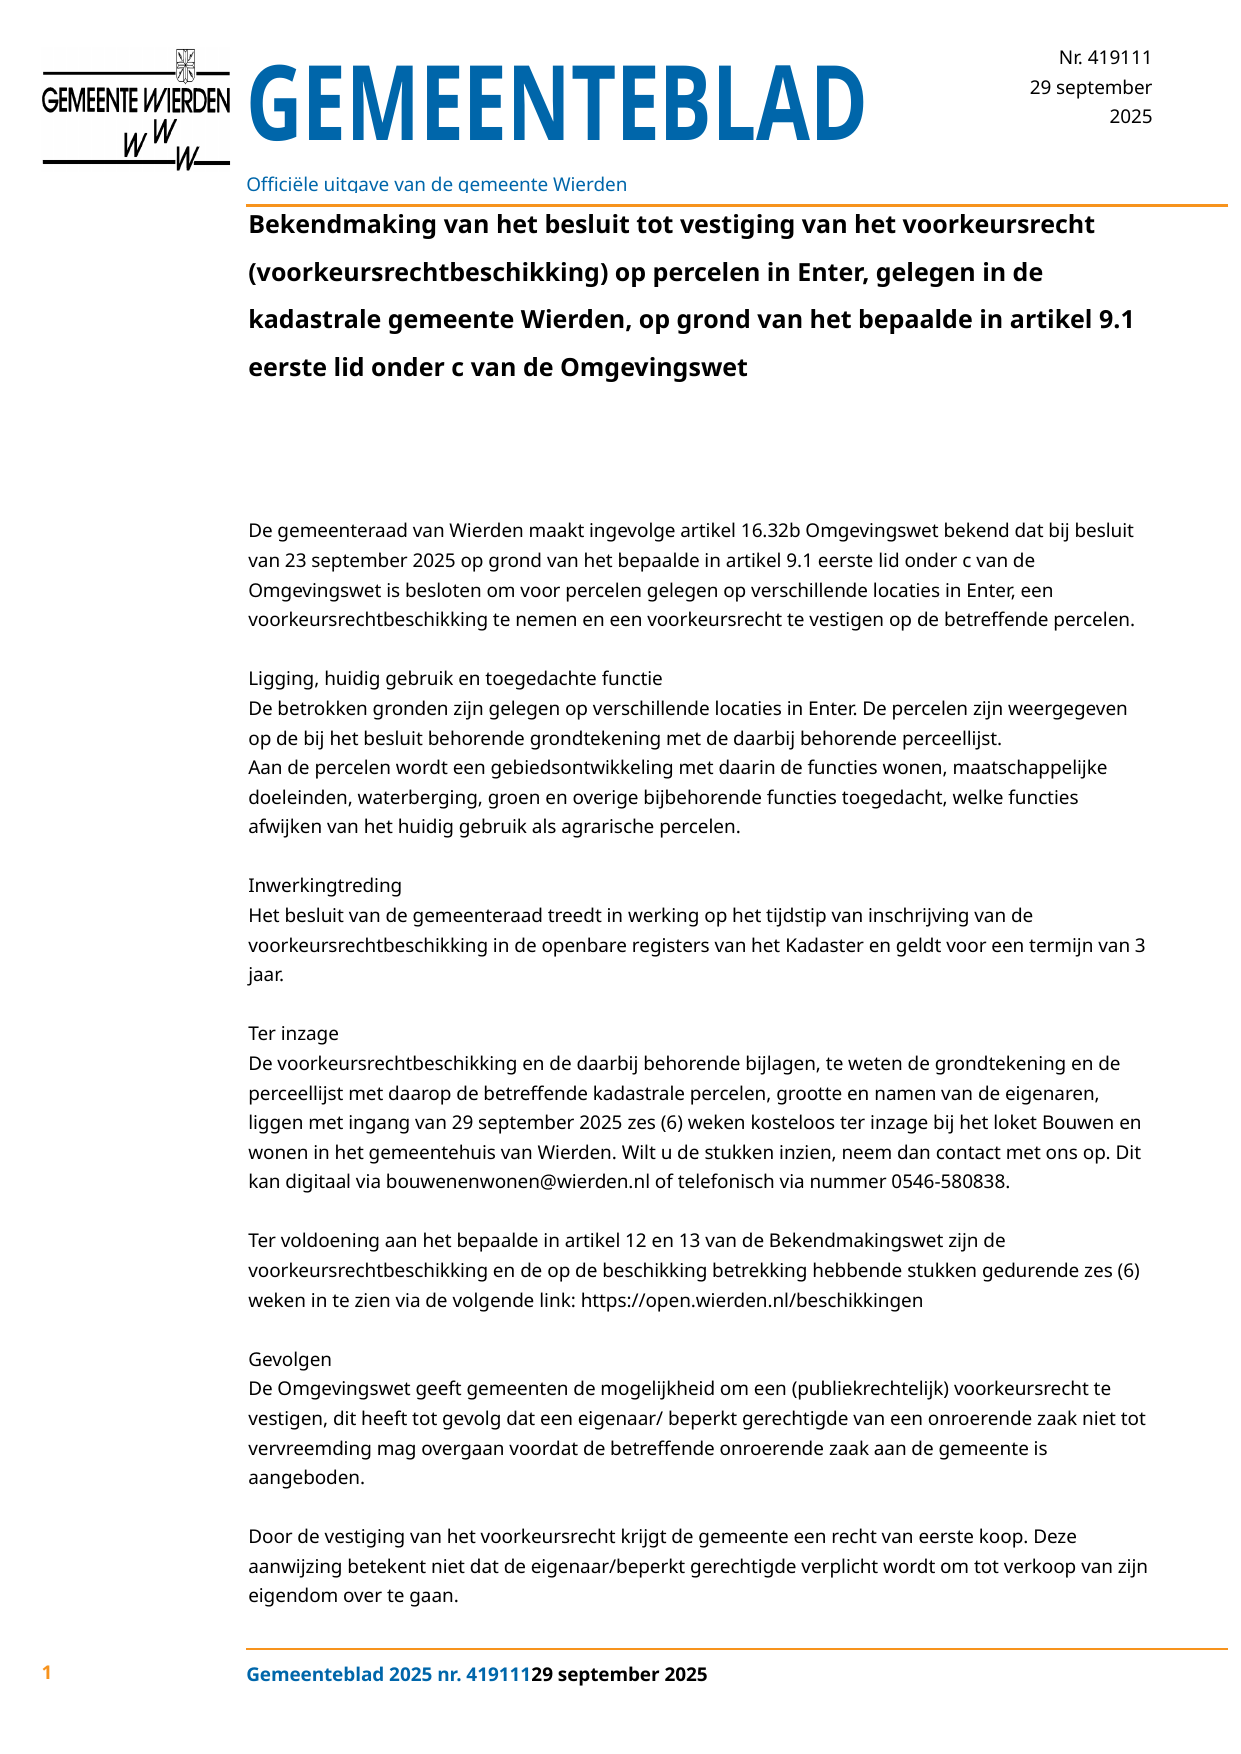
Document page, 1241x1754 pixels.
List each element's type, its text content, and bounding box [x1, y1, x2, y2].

text De betrokken gronden zijn gelegen op verschillende locaties in Enter. De percelen zijn weergegeven op de bij het besluit behorende grondtekening met de daarbij behorende perceellijst. [248, 695, 1152, 751]
text Ter voldoening aan het bepaalde in artikel 12 en 13 van de Bekendmakingswet zijn de voorkeursrechtbeschikking en de op de beschikking betrekking hebbende stukken gedurende zes (6) weken in te zien via de volgende link: https://open.wierden.nl/beschikkingen [248, 1228, 1152, 1313]
text De Omgevingswet geeft gemeenten de mogelijkheid om een (publiekrechtelijk) voorkeursrecht te vestigen, dit heeft tot gevolg dat een eigenaar/ beperkt gerechtigde van een onroerende zaak niet tot vervreemding mag overgaan voordat de betreffende onroerende zaak aan de gemeente is aangeboden. [248, 1376, 1152, 1490]
text Ligging, huidig gebruik en toegedachte functie [248, 666, 1152, 691]
text De voorkeursrechtbeschikking en de daarbij behorende bijlagen, te weten de grondtekening en de perceellijst met daarop de betreffende kadastrale percelen, grootte en namen van de eigenaren, liggen met ingang van 29 september 2025 zes (6) weken kosteloos ter inzage bij het loket Bouwen en wonen in het gemeentehuis van Wierden. Wilt u de stukken inzien, neem dan contact met ons op. Dit kan digitaal via bouwenenwonen@wierden.nl of telefonisch via nummer 0546-580838. [248, 1050, 1152, 1194]
text De gemeenteraad van Wierden maakt ingevolge artikel 16.32b Omgevingswet bekend dat bij besluit van 23 september 2025 op grond van het bepaalde in artikel 9.1 eerste lid onder c van de Omgevingswet is besloten om voor percelen gelegen op verschillende locaties in Enter, een voorkeursrechtbeschikking te nemen en een voorkeursrecht te vestigen op de betreffende percelen. [248, 518, 1152, 632]
text Aan de percelen wordt een gebiedsontwikkeling met daarin de functies wonen, maatschappelijke doeleinden, waterberging, groen en overige bijbehorende functies toegedacht, welke functies afwijken van het huidig gebruik als agrarische percelen. [248, 754, 1152, 839]
text Ter inzage [248, 1021, 1152, 1046]
text Inwerkingtreding [248, 873, 1152, 898]
text Bekendmaking van het besluit tot vestiging van het voorkeursrecht (voorkeursrechtbeschikking) op percelen in Enter, gelegen in de kadastrale gemeente Wierden, op grond van het bepaalde in artikel 9.1 eerste lid onder c van de Omgevingswet [248, 207, 1152, 384]
picture [41, 47, 231, 172]
text Gevolgen [248, 1346, 1152, 1372]
text Door de vestiging van het voorkeursrecht krijgt de gemeente een recht van eerste koop. Deze aanwijzing betekent niet dat de eigenaar/beperkt gerechtigde verplicht wordt om tot verkoop van zijn eigendom over te gaan. [248, 1523, 1152, 1608]
text Het besluit van de gemeenteraad treedt in werking op het tijdstip van inschrijving van de voorkeursrechtbeschikking in de openbare registers van het Kadaster en geldt voor een termijn van 3 jaar. [248, 902, 1152, 987]
